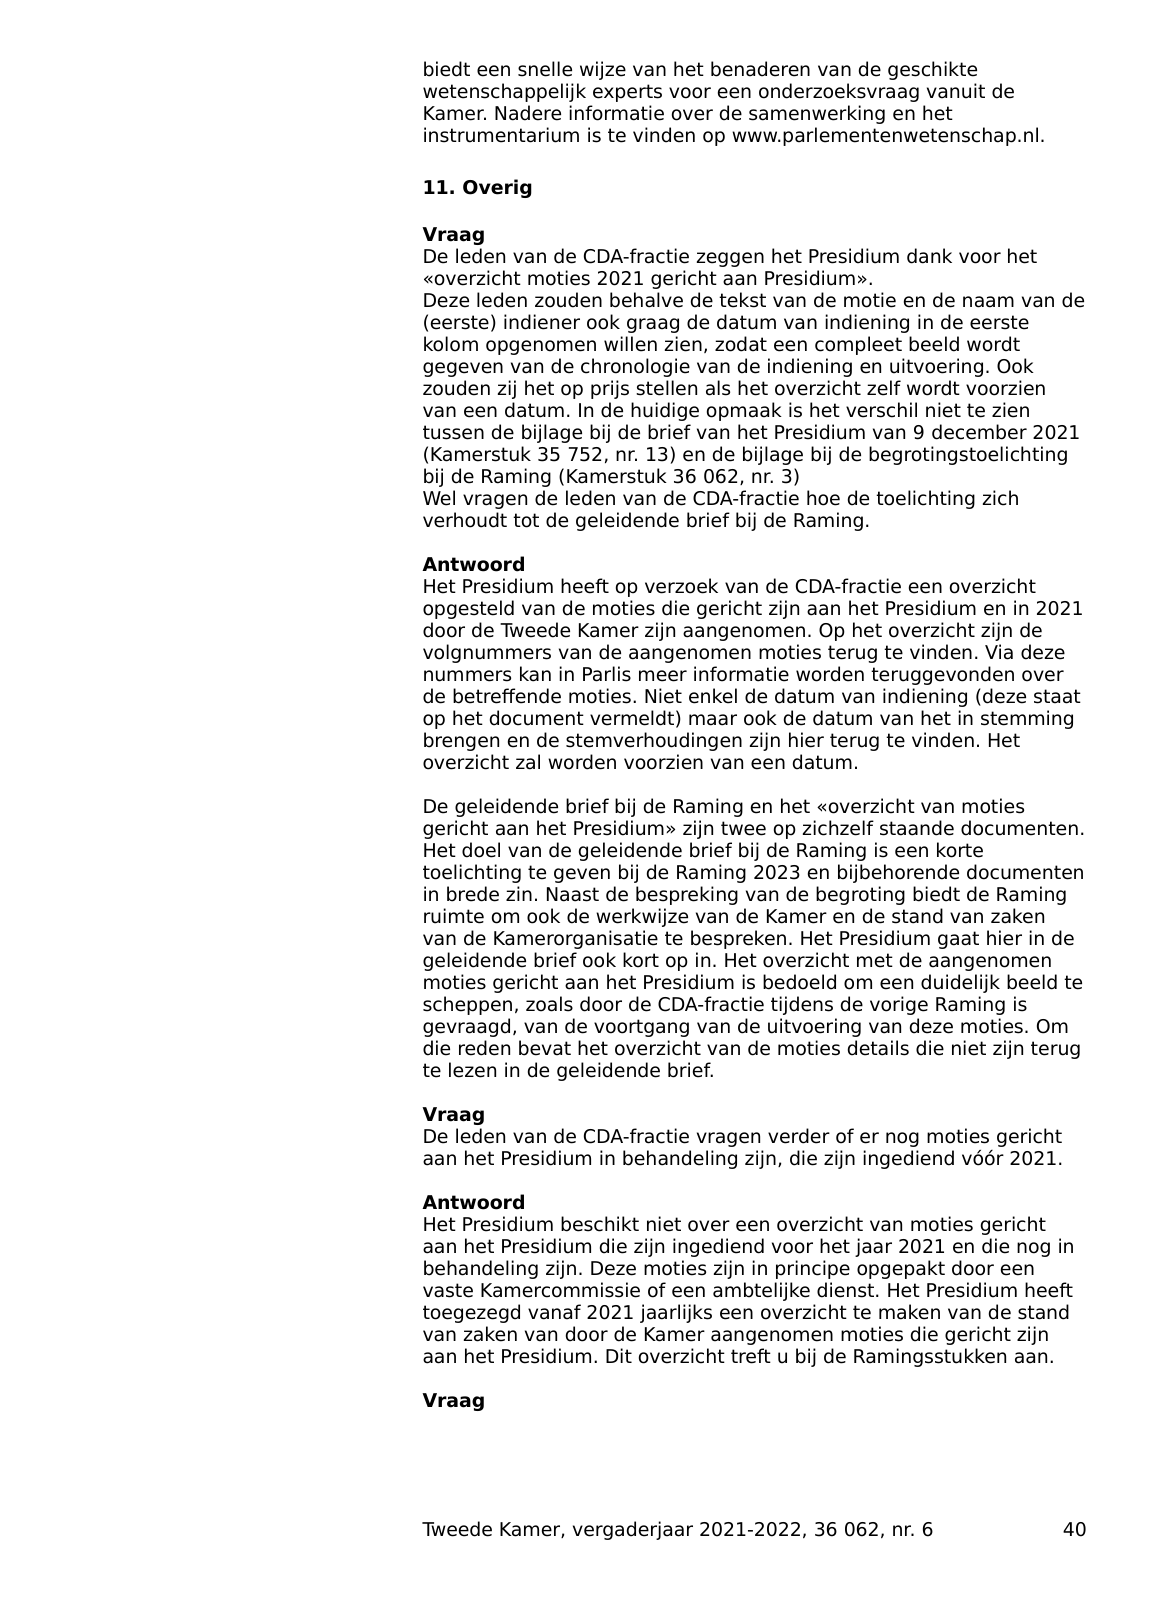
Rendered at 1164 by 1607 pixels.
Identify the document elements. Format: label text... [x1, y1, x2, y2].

text Antwoord [422, 554, 1087, 576]
text Antwoord [422, 1192, 1087, 1214]
subtitle 11. Overig [422, 177, 1087, 199]
text Vraag [422, 224, 1087, 246]
text Wel vragen de leden van de CDA-fractie hoe de toelichting zich verhoudt tot de geleidende brief bij de Raming. [422, 488, 1087, 532]
text De leden van de CDA-fractie vragen verder of er nog moties gericht aan het Presidium in behandeling zijn, die zijn ingediend vóór 2021. [422, 1126, 1087, 1170]
text Het Presidium heeft op verzoek van de CDA-fractie een overzicht opgesteld van de moties die gericht zijn aan het Presidium en in 2021 door de Tweede Kamer zijn aangenomen. Op het overzicht zijn de volgnummers van de aangenomen moties terug te vinden. Via deze nummers kan in Parlis meer informatie worden teruggevonden over de betreffende moties. Niet enkel de datum van indiening (deze staat op het document vermeldt) maar ook de datum van het in stemming brengen en de stemverhoudingen zijn hier terug te vinden. Het overzicht zal worden voorzien van een datum. [422, 576, 1087, 774]
text De leden van de CDA-fractie zeggen het Presidium dank voor het «overzicht moties 2021 gericht aan Presidium». [422, 246, 1087, 290]
text Vraag [422, 1390, 1087, 1412]
text Deze leden zouden behalve de tekst van de motie en de naam van de (eerste) indiener ook graag de datum van indiening in de eerste kolom opgenomen willen zien, zodat een compleet beeld wordt gegeven van de chronologie van de indiening en uitvoering. Ook zouden zij het op prijs stellen als het overzicht zelf wordt voorzien van een datum. In de huidige opmaak is het verschil niet te zien tussen de bijlage bij de brief van het Presidium van 9 december 2021 (Kamerstuk 35 752, nr. 13) en de bijlage bij de begrotingstoelichting bij de Raming (Kamerstuk 36 062, nr. 3) [422, 290, 1087, 488]
text Vraag [422, 1104, 1087, 1126]
text De geleidende brief bij de Raming en het «overzicht van moties gericht aan het Presidium» zijn twee op zichzelf staande documenten. Het doel van de geleidende brief bij de Raming is een korte toelichting te geven bij de Raming 2023 en bijbehorende documenten in brede zin. Naast de bespreking van de begroting biedt de Raming ruimte om ook de werkwijze van de Kamer en de stand van zaken van de Kamerorganisatie te bespreken. Het Presidium gaat hier in de geleidende brief ook kort op in. Het overzicht met de aangenomen moties gericht aan het Presidium is bedoeld om een duidelijk beeld te scheppen, zoals door de CDA-fractie tijdens de vorige Raming is gevraagd, van de voortgang van de uitvoering van deze moties. Om die reden bevat het overzicht van de moties details die niet zijn terug te lezen in de geleidende brief. [422, 796, 1087, 1082]
text Het Presidium beschikt niet over een overzicht van moties gericht aan het Presidium die zijn ingediend voor het jaar 2021 en die nog in behandeling zijn. Deze moties zijn in principe opgepakt door een vaste Kamercommissie of een ambtelijke dienst. Het Presidium heeft toegezegd vanaf 2021 jaarlijks een overzicht te maken van de stand van zaken van door de Kamer aangenomen moties die gericht zijn aan het Presidium. Dit overzicht treft u bij de Ramingsstukken aan. [422, 1214, 1087, 1368]
text biedt een snelle wijze van het benaderen van de geschikte wetenschappelijk experts voor een onderzoeksvraag vanuit de Kamer. Nadere informatie over de samenwerking en het instrumentarium is te vinden op www.parlementenwetenschap.nl. [422, 59, 1087, 147]
